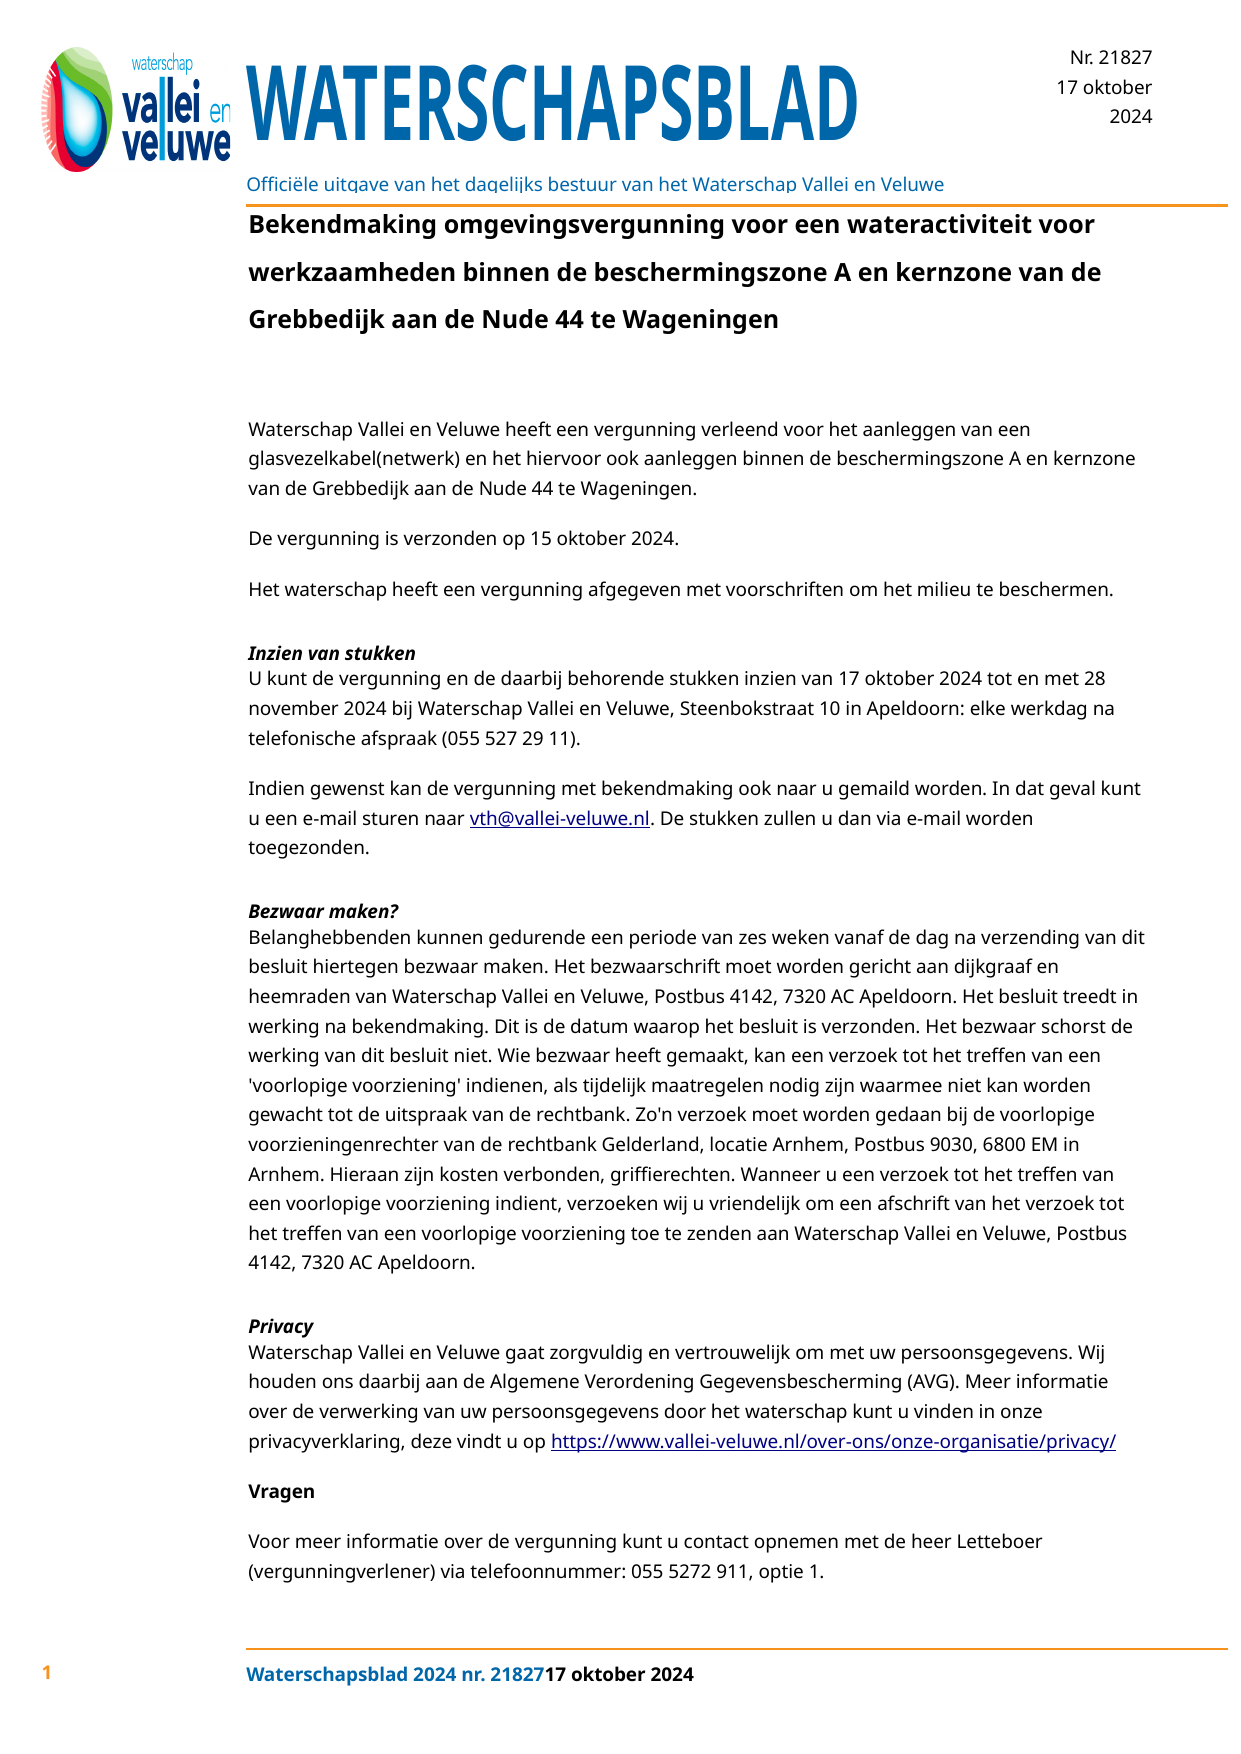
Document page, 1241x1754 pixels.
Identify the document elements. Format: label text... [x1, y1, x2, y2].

text Bekendmaking omgevingsvergunning voor een wateractiviteit voor werkzaamheden binnen de beschermingszone A en kernzone van de Grebbedijk aan de Nude 44 te Wageningen [248, 207, 1152, 336]
text Indien gewenst kan de vergunning met bekendmaking ook naar u gemaild worden. In dat geval kunt u een e-mail sturen naar vth@vallei-veluwe.nl. De stukken zullen u dan via e-mail worden toegezonden. [248, 775, 1152, 860]
text Waterschap Vallei en Veluwe gaat zorgvuldig en vertrouwelijk om met uw persoonsgegevens. Wij houden ons daarbij aan de Algemene Verordening Gegevensbescherming (AVG). Meer informatie over de verwerking van uw persoonsgegevens door het waterschap kunt u vinden in onze privacyverklaring, deze vindt u op https://www.vallei-veluwe.nl/over-ons/onze-organisatie/privacy/ [248, 1339, 1152, 1454]
text Het waterschap heeft een vergunning afgegeven met voorschriften om het milieu te beschermen. [248, 576, 1152, 602]
text Vragen [248, 1478, 1152, 1504]
text Inzien van stukken [248, 640, 1152, 666]
text U kunt de vergunning en de daarbij behorende stukken inzien van 17 oktober 2024 tot en met 28 november 2024 bij Waterschap Vallei en Veluwe, Steenbokstraat 10 in Apeldoorn: elke werkdag na telefonische afspraak (055 527 29 11). [248, 666, 1152, 751]
text Bezwaar maken? [248, 898, 1152, 924]
text Privacy [248, 1313, 1152, 1339]
text De vergunning is verzonden op 15 oktober 2024. [248, 526, 1152, 551]
picture [41, 47, 231, 172]
text Belanghebbenden kunnen gedurende een periode van zes weken vanaf de dag na verzending van dit besluit hiertegen bezwaar maken. Het bezwaarschrift moet worden gericht aan dijkgraaf en heemraden van Waterschap Vallei en Veluwe, Postbus 4142, 7320 AC Apeldoorn. Het besluit treedt in werking na bekendmaking. Dit is de datum waarop het besluit is verzonden. Het bezwaar schorst de werking van dit besluit niet. Wie bezwaar heeft gemaakt, kan een verzoek tot het treffen van een 'voorlopige voorziening' indienen, als tijdelijk maatregelen nodig zijn waarmee niet kan worden gewacht tot de uitspraak van de rechtbank. Zo'n verzoek moet worden gedaan bij de voorlopige voorzieningenrechter van de rechtbank Gelderland, locatie Arnhem, Postbus 9030, 6800 EM in Arnhem. Hieraan zijn kosten verbonden, griffierechten. Wanneer u een verzoek tot het treffen van een voorlopige voorziening indient, verzoeken wij u vriendelijk om een afschrift van het verzoek tot het treffen van een voorlopige voorziening toe te zenden aan Waterschap Vallei en Veluwe, Postbus 4142, 7320 AC Apeldoorn. [248, 924, 1152, 1275]
text Voor meer informatie over de vergunning kunt u contact opnemen met de heer Letteboer (vergunningverlener) via telefoonnummer: 055 5272 911, optie 1. [248, 1529, 1152, 1584]
text Waterschap Vallei en Veluwe heeft een vergunning verleend voor het aanleggen van een glasvezelkabel(netwerk) en het hiervoor ook aanleggen binnen de beschermingszone A en kernzone van de Grebbedijk aan de Nude 44 te Wageningen. [248, 416, 1152, 501]
